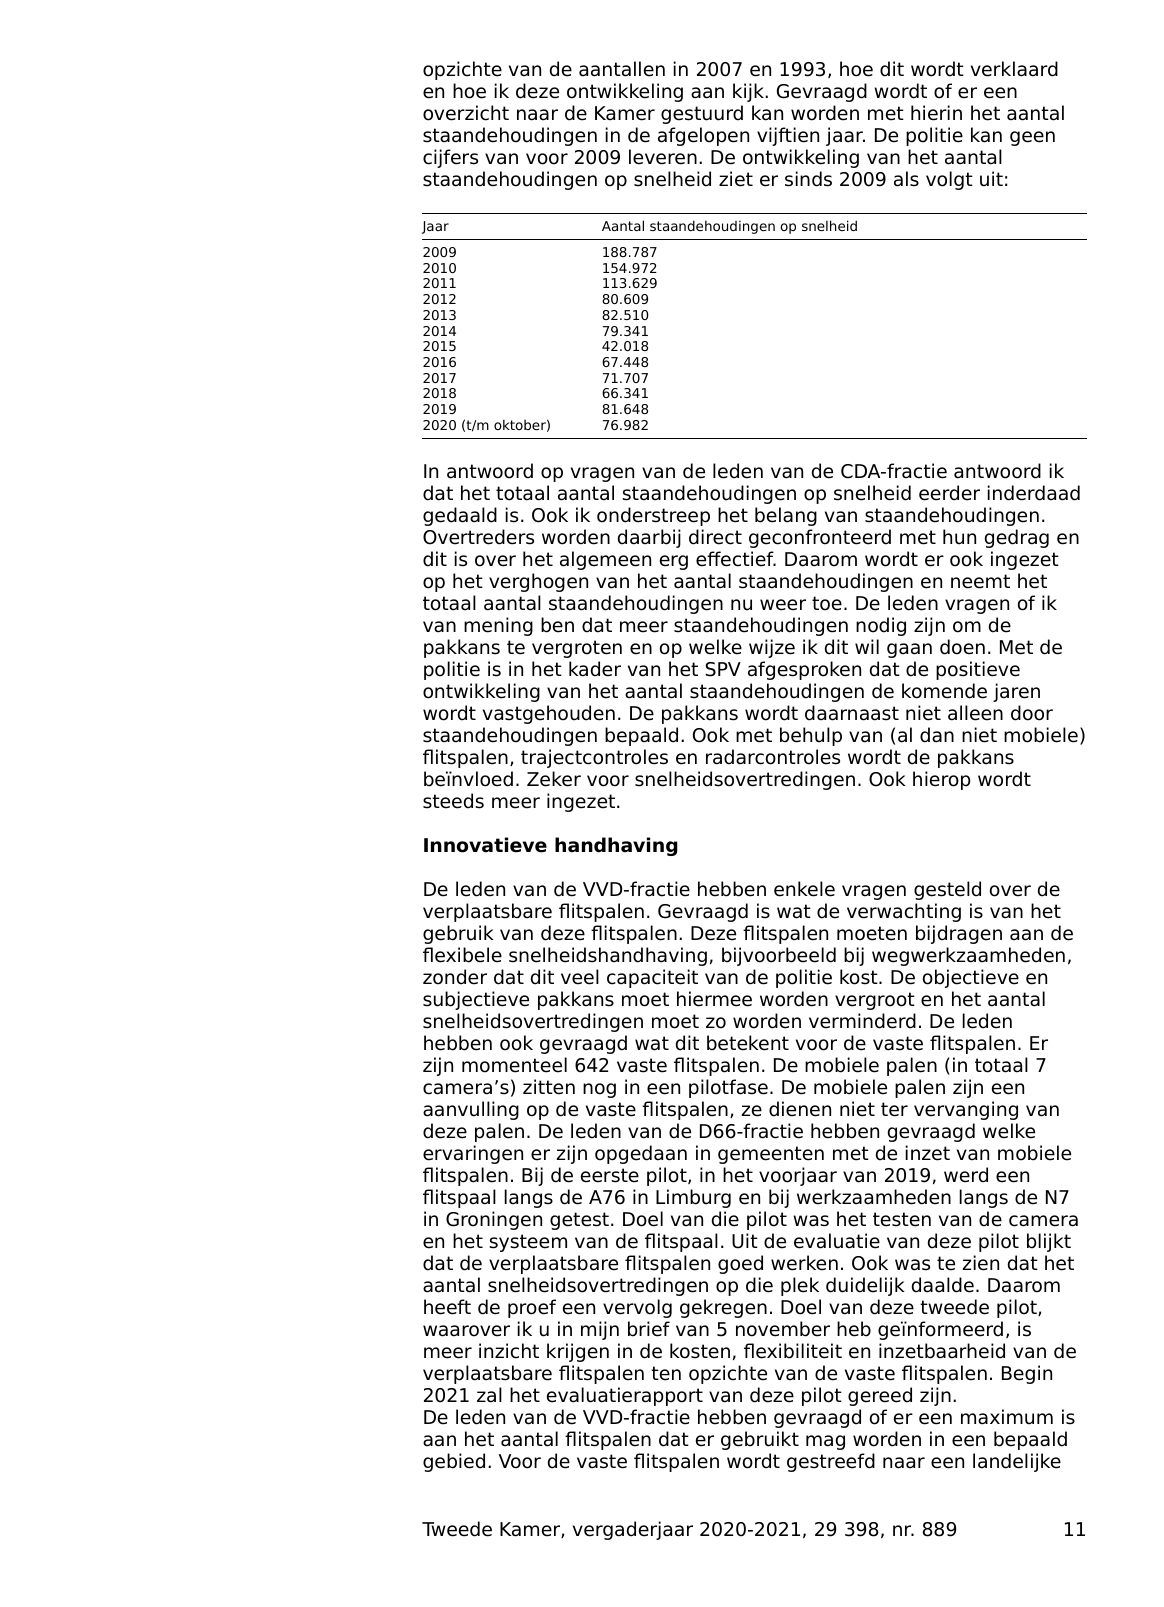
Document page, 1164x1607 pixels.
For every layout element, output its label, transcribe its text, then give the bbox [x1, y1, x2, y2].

table_cell 2010 [422, 260, 596, 276]
text opzichte van de aantallen in 2007 en 1993, hoe dit wordt verklaard en hoe ik deze ontwikkeling aan kijk. Gevraagd wordt of er een overzicht naar de Kamer gestuurd kan worden met hierin het aantal staandehoudingen in de afgelopen vijftien jaar. De politie kan geen cijfers van voor 2009 leveren. De ontwikkeling van het aantal staandehoudingen op snelheid ziet er sinds 2009 als volgt uit: [422, 59, 1087, 191]
table_cell 67.448 [596, 355, 1087, 371]
table_cell 2020 (t/m oktober) [422, 418, 596, 438]
subtitle Innovatieve handhaving [422, 835, 1087, 857]
table_cell 2018 [422, 386, 596, 402]
table_cell 2012 [422, 292, 596, 308]
table_cell 79.341 [596, 323, 1087, 339]
table_cell 2016 [422, 355, 596, 371]
text De leden van de VVD-fractie hebben enkele vragen gesteld over de verplaatsbare flitspalen. Gevraagd is wat de verwachting is van het gebruik van deze flitspalen. Deze flitspalen moeten bijdragen aan de flexibele snelheidshandhaving, bijvoorbeeld bij wegwerkzaamheden, zonder dat dit veel capaciteit van de politie kost. De objectieve en subjectieve pakkans moet hiermee worden vergroot en het aantal snelheidsovertredingen moet zo worden verminderd. De leden hebben ook gevraagd wat dit betekent voor de vaste flitspalen. Er zijn momenteel 642 vaste flitspalen. De mobiele palen (in totaal 7 camera’s) zitten nog in een pilotfase. De mobiele palen zijn een aanvulling op de vaste flitspalen, ze dienen niet ter vervanging van deze palen. De leden van de D66-fractie hebben gevraagd welke ervaringen er zijn opgedaan in gemeenten met de inzet van mobiele flitspalen. Bij de eerste pilot, in het voorjaar van 2019, werd een flitspaal langs de A76 in Limburg en bij werkzaamheden langs de N7 in Groningen getest. Doel van die pilot was het testen van de camera en het systeem van de flitspaal. Uit de evaluatie van deze pilot blijkt dat de verplaatsbare flitspalen goed werken. Ook was te zien dat het aantal snelheidsovertredingen op die plek duidelijk daalde. Daarom heeft de proef een vervolg gekregen. Doel van deze tweede pilot, waarover ik u in mijn brief van 5 november heb geïnformeerd, is meer inzicht krijgen in de kosten, flexibiliteit en inzetbaarheid van de verplaatsbare flitspalen ten opzichte van de vaste flitspalen. Begin 2021 zal het evaluatierapport van deze pilot gereed zijn. [422, 879, 1087, 1407]
table_cell 42.018 [596, 339, 1087, 355]
table_cell 2019 [422, 402, 596, 418]
table_cell 80.609 [596, 292, 1087, 308]
table_cell 76.982 [596, 418, 1087, 438]
table_header Jaar [422, 214, 596, 239]
table_cell 188.787 [596, 240, 1087, 260]
text In antwoord op vragen van de leden van de CDA-fractie antwoord ik dat het totaal aantal staandehoudingen op snelheid eerder inderdaad gedaald is. Ook ik onderstreep het belang van staandehoudingen. Overtreders worden daarbij direct geconfronteerd met hun gedrag en dit is over het algemeen erg effectief. Daarom wordt er ook ingezet op het verghogen van het aantal staandehoudingen en neemt het totaal aantal staandehoudingen nu weer toe. De leden vragen of ik van mening ben dat meer staandehoudingen nodig zijn om de pakkans te vergroten en op welke wijze ik dit wil gaan doen. Met de politie is in het kader van het SPV afgesproken dat de positieve ontwikkeling van het aantal staandehoudingen de komende jaren wordt vastgehouden. De pakkans wordt daarnaast niet alleen door staandehoudingen bepaald. Ook met behulp van (al dan niet mobiele) flitspalen, trajectcontroles en radarcontroles wordt de pakkans beïnvloed. Zeker voor snelheidsovertredingen. Ook hierop wordt steeds meer ingezet. [422, 461, 1087, 813]
table_cell 113.629 [596, 276, 1087, 292]
table_cell 2009 [422, 240, 596, 260]
table_cell 2017 [422, 371, 596, 386]
table_cell 154.972 [596, 260, 1087, 276]
table_cell 2014 [422, 323, 596, 339]
table_cell 66.341 [596, 386, 1087, 402]
table_cell 82.510 [596, 308, 1087, 323]
table_cell 71.707 [596, 371, 1087, 386]
table_header Aantal staandehoudingen op snelheid [596, 214, 1087, 239]
table_cell 81.648 [596, 402, 1087, 418]
table_cell 2015 [422, 339, 596, 355]
table_cell 2011 [422, 276, 596, 292]
text De leden van de VVD-fractie hebben gevraagd of er een maximum is aan het aantal flitspalen dat er gebruikt mag worden in een bepaald gebied. Voor de vaste flitspalen wordt gestreefd naar een landelijke [422, 1407, 1087, 1473]
table_cell 2013 [422, 308, 596, 323]
